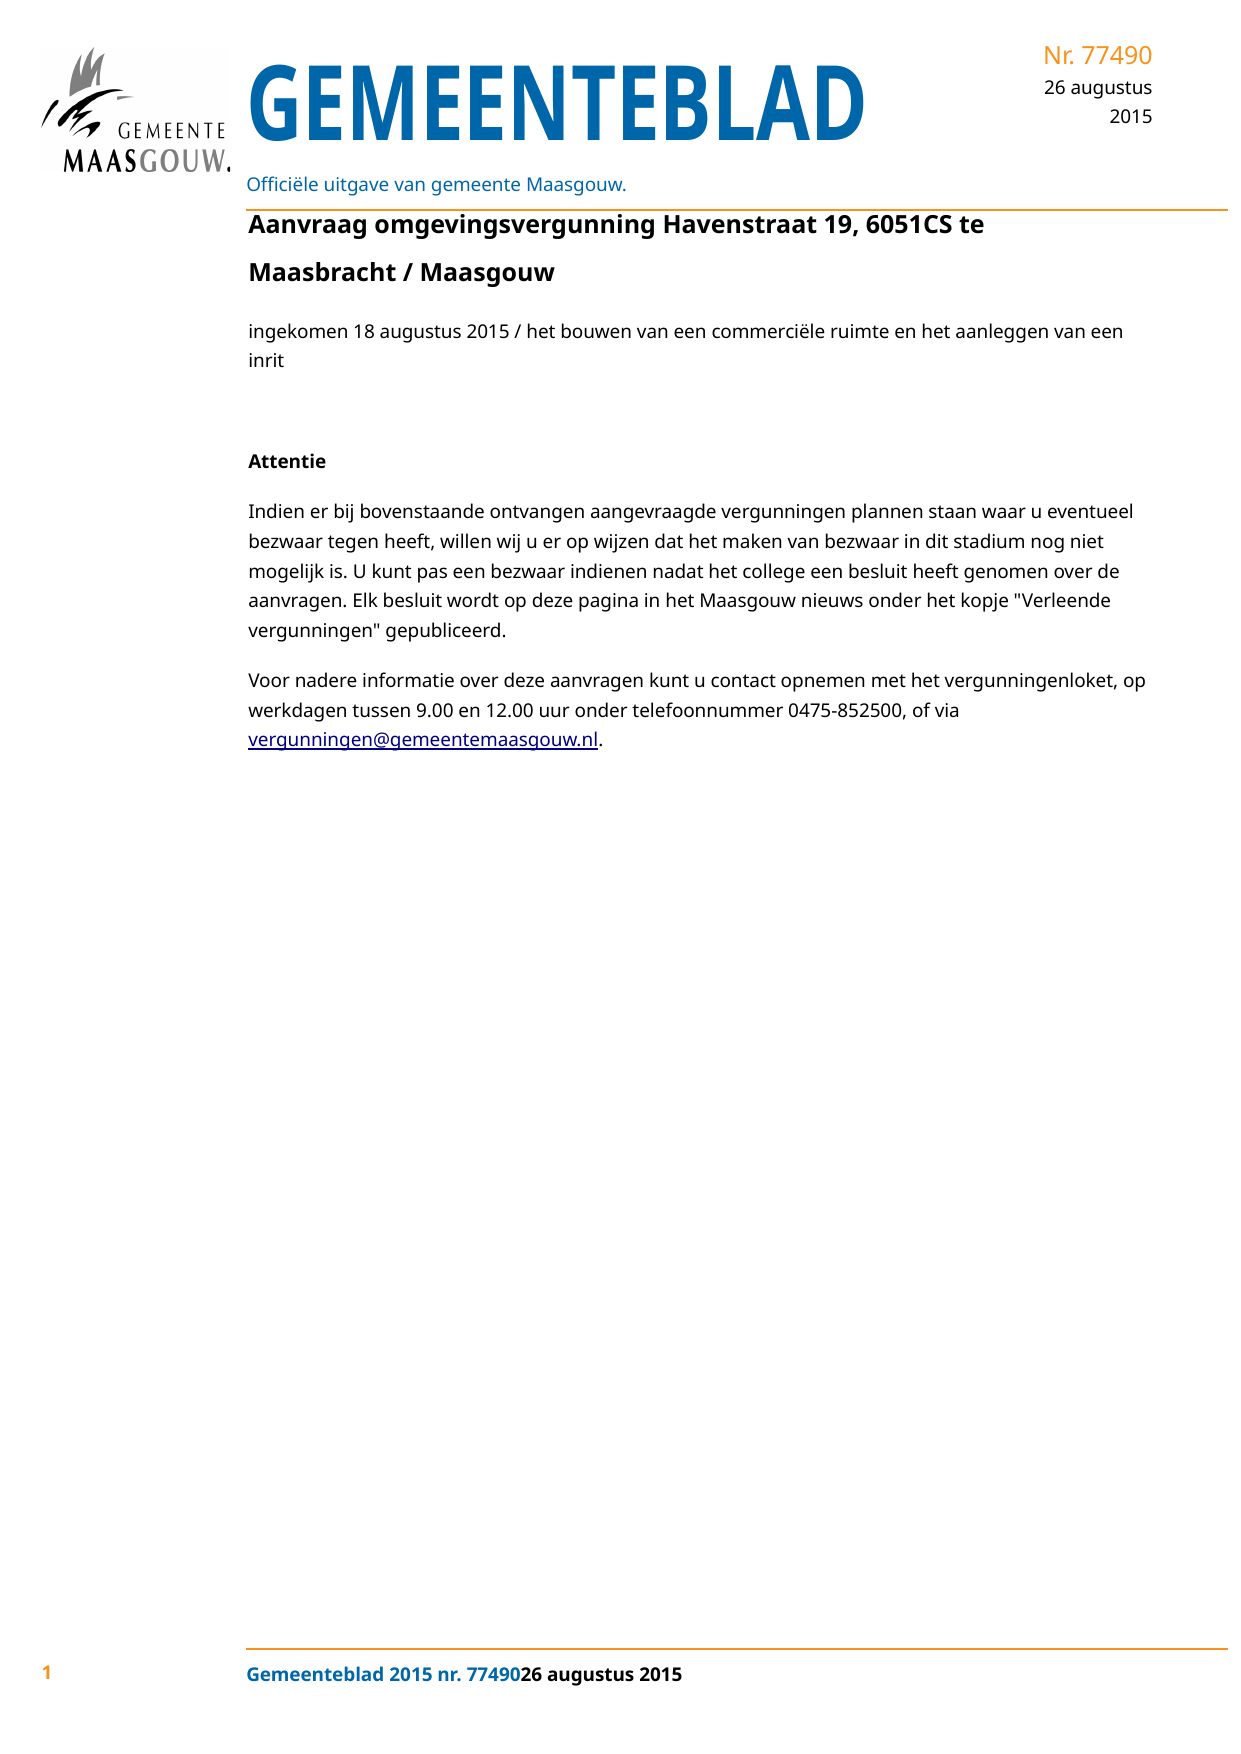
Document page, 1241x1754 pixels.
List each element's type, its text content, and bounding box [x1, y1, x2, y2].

text Attentie [248, 448, 1152, 474]
text Aanvraag omgevingsvergunning Havenstraat 19, 6051CS te Maasbracht / Maasgouw [248, 211, 1152, 288]
text Indien er bij bovenstaande ontvangen aangevraagde vergunningen plannen staan waar u eventueel bezwaar tegen heeft, willen wij u er op wijzen dat het maken van bezwaar in dit stadium nog niet mogelijk is. U kunt pas een bezwaar indienen nadat het college een besluit heeft genomen over de aanvragen. Elk besluit wordt op deze pagina in het Maasgouw nieuws onder het kopje "Verleende vergunningen" gepubliceerd. [248, 499, 1152, 643]
picture [41, 47, 231, 172]
text Voor nadere informatie over deze aanvragen kunt u contact opnemen met het vergunningenloket, op werkdagen tussen 9.00 en 12.00 uur onder telefoonnummer 0475-852500, of via vergunningen@gemeentemaasgouw.nl. [248, 667, 1152, 752]
text ingekomen 18 augustus 2015 / het bouwen van een commerciële ruimte en het aanleggen van een inrit [248, 318, 1152, 373]
